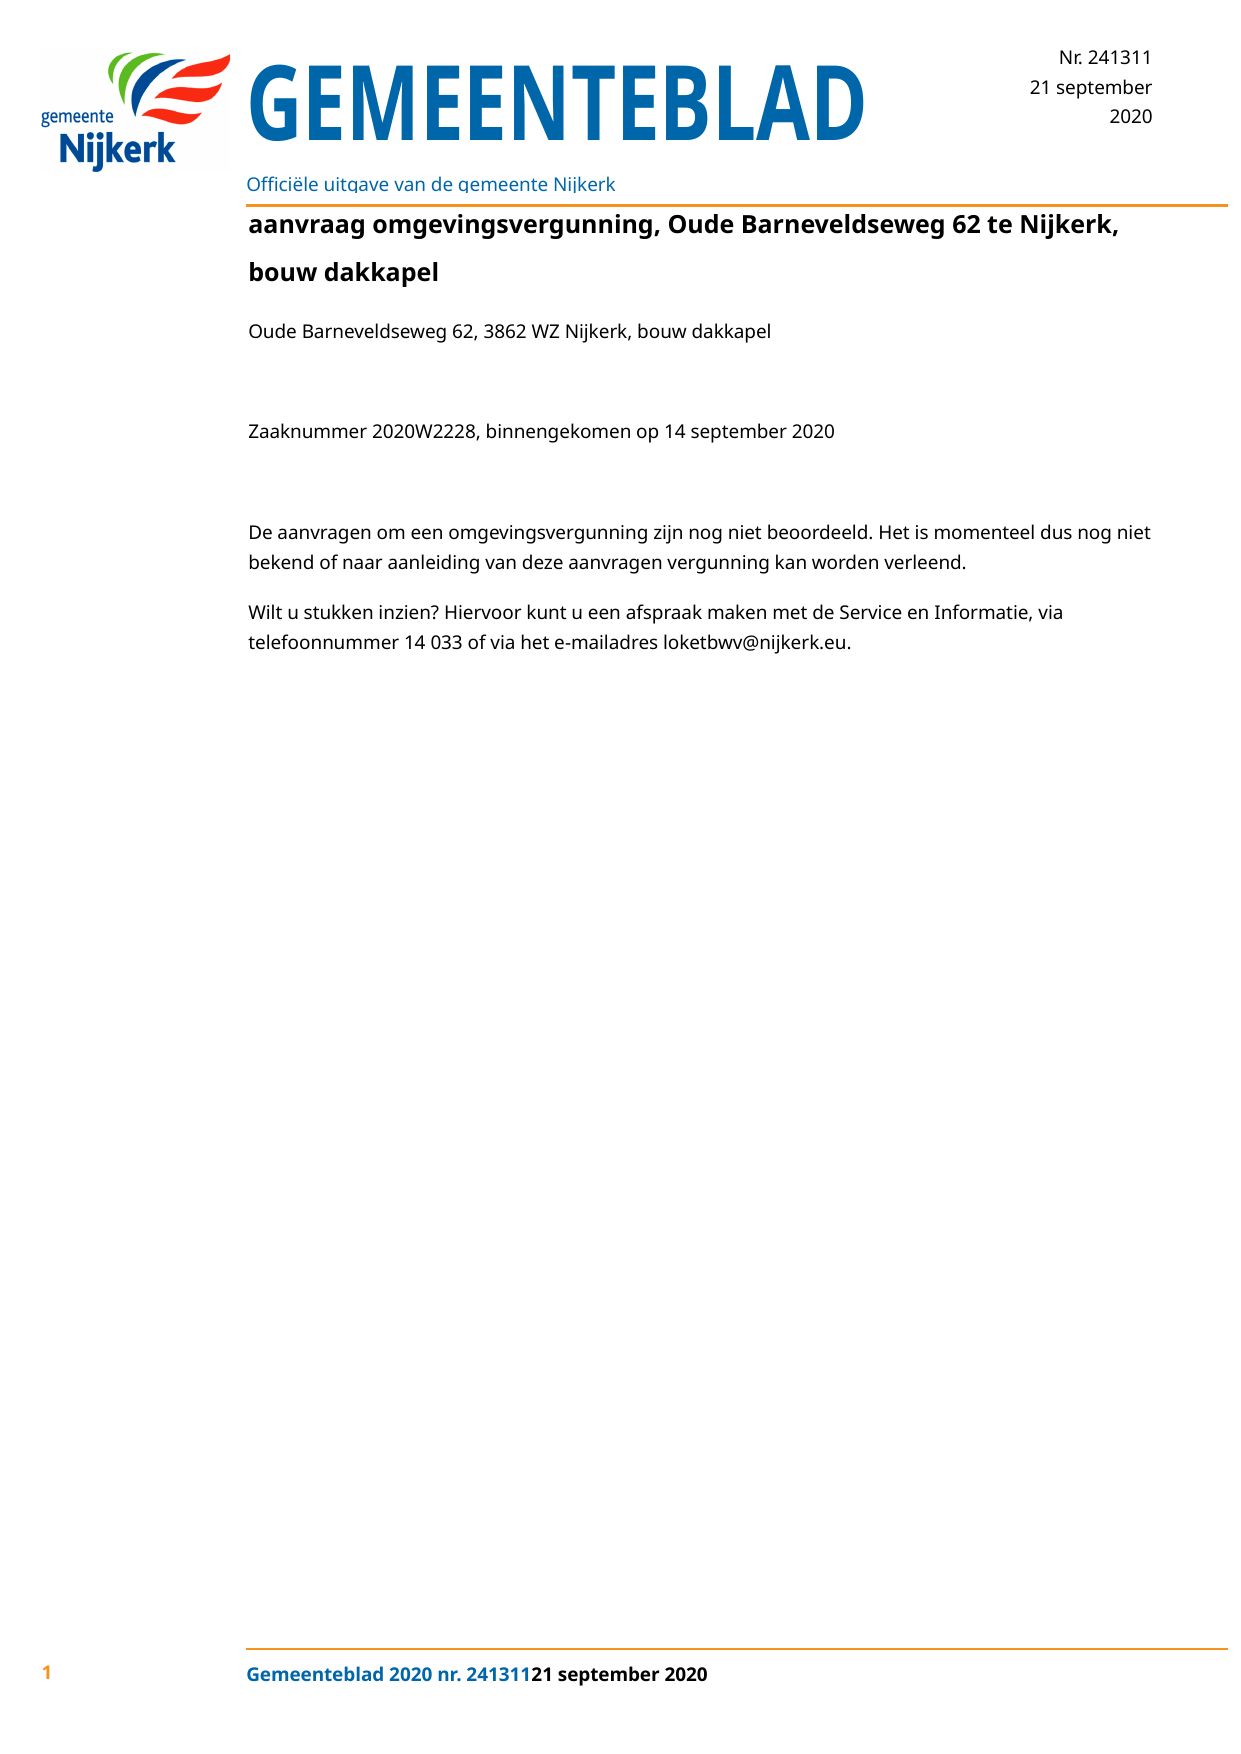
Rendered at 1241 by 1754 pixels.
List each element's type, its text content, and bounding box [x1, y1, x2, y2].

text De aanvragen om een omgevingsvergunning zijn nog niet beoordeeld. Het is momenteel dus nog niet bekend of naar aanleiding van deze aanvragen vergunning kan worden verleend. [248, 519, 1152, 575]
text Oude Barneveldseweg 62, 3862 WZ Nijkerk, bouw dakkapel [248, 318, 1152, 344]
text Wilt u stukken inzien? Hiervoor kunt u een afspraak maken met de Service en Informatie, via telefoonnummer 14 033 of via het e-mailadres loketbwv@nijkerk.eu. [248, 599, 1152, 655]
text aanvraag omgevingsvergunning, Oude Barneveldseweg 62 te Nijkerk, bouw dakkapel [248, 207, 1152, 288]
picture [41, 47, 231, 172]
text Zaaknummer 2020W2228, binnengekomen op 14 september 2020 [248, 419, 1152, 444]
